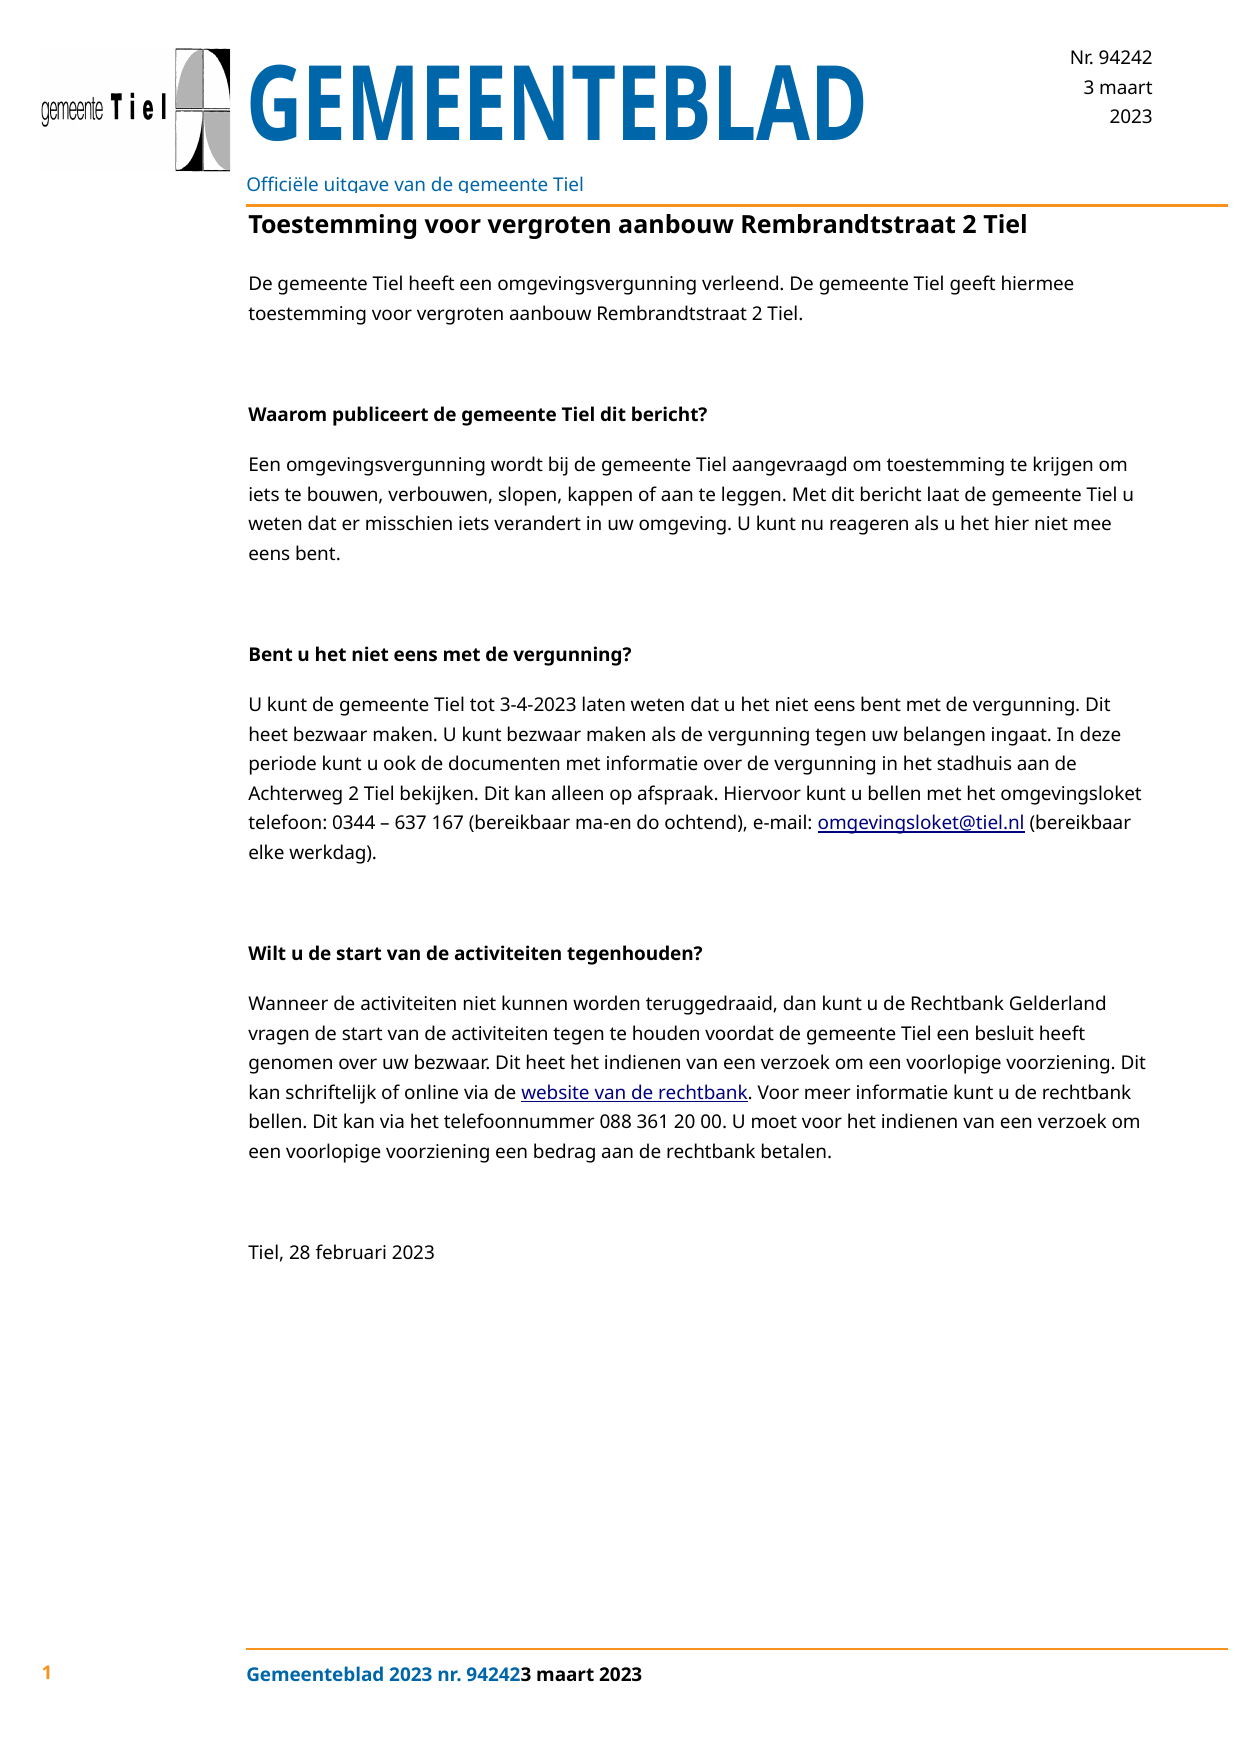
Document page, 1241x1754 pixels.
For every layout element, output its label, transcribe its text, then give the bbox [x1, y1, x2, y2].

text U kunt de gemeente Tiel tot 3-4-2023 laten weten dat u het niet eens bent met de vergunning. Dit heet bezwaar maken. U kunt bezwaar maken als de vergunning tegen uw belangen ingaat. In deze periode kunt u ook de documenten met informatie over de vergunning in het stadhuis aan de Achterweg 2 Tiel bekijken. Dit kan alleen op afspraak. Hiervoor kunt u bellen met het omgevingsloket telefoon: 0344 – 637 167 (bereikbaar ma-en do ochtend), e-mail: omgevingsloket@tiel.nl (bereikbaar elke werkdag). [248, 691, 1152, 865]
text Waarom publiceert de gemeente Tiel dit bericht? [248, 401, 1152, 426]
text Toestemming voor vergroten aanbouw Rembrandtstraat 2 Tiel [248, 207, 1152, 241]
text Bent u het niet eens met de vergunning? [248, 641, 1152, 666]
text Wanneer de activiteiten niet kunnen worden teruggedraaid, dan kunt u de Rechtbank Gelderland vragen de start van de activiteiten tegen te houden voordat de gemeente Tiel een besluit heeft genomen over uw bezwaar. Dit heet het indienen van een verzoek om een voorlopige voorziening. Dit kan schriftelijk of online via de website van de rechtbank. Voor meer informatie kunt u de rechtbank bellen. Dit kan via het telefoonnummer 088 361 20 00. U moet voor het indienen van een verzoek om een voorlopige voorziening een bedrag aan de rechtbank betalen. [248, 990, 1152, 1164]
text De gemeente Tiel heeft een omgevingsvergunning verleend. De gemeente Tiel geeft hiermee toestemming voor vergroten aanbouw Rembrandtstraat 2 Tiel. [248, 270, 1152, 326]
text Tiel, 28 februari 2023 [248, 1239, 1152, 1265]
picture [41, 47, 231, 172]
text Een omgevingsvergunning wordt bij de gemeente Tiel aangevraagd om toestemming te krijgen om iets te bouwen, verbouwen, slopen, kappen of aan te leggen. Met dit bericht laat de gemeente Tiel u weten dat er misschien iets verandert in uw omgeving. U kunt nu reageren als u het hier niet mee eens bent. [248, 451, 1152, 566]
text Wilt u de start van de activiteiten tegenhouden? [248, 940, 1152, 966]
